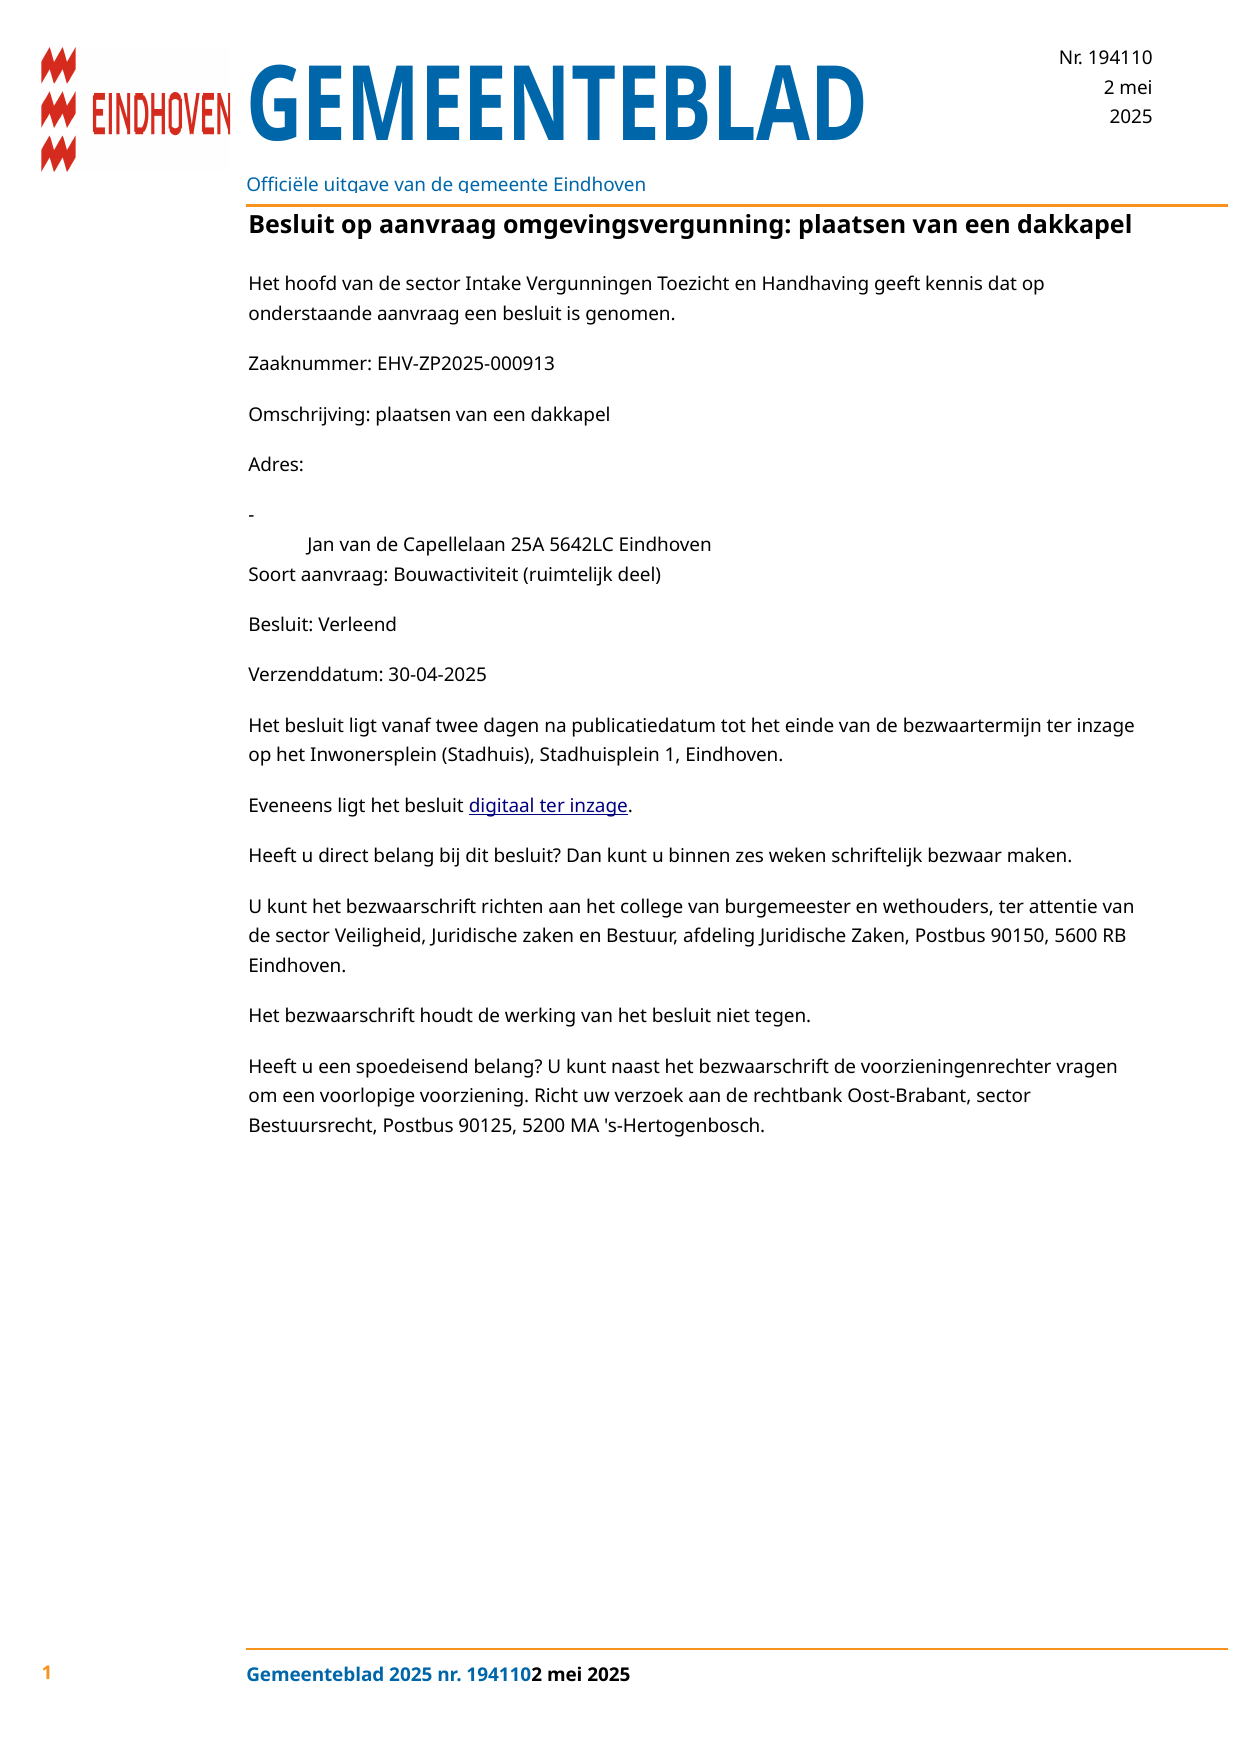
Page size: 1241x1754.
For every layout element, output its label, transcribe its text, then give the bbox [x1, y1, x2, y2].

text Het bezwaarschrift houdt de werking van het besluit niet tegen. [248, 1002, 1152, 1028]
text Besluit: Verleend [248, 611, 1152, 637]
text Het hoofd van de sector Intake Vergunningen Toezicht en Handhaving geeft kennis dat op onderstaande aanvraag een besluit is genomen. [248, 270, 1152, 326]
text Verzenddatum: 30-04-2025 [248, 662, 1152, 687]
picture [41, 47, 231, 172]
text Het besluit ligt vanaf twee dagen na publicatiedatum tot het einde van de bezwaartermijn ter inzage op het Inwonersplein (Stadhuis), Stadhuisplein 1, Eindhoven. [248, 712, 1152, 767]
list Jan van de Capellelaan 25A 5642LC Eindhoven [248, 531, 1152, 557]
text Eveneens ligt het besluit digitaal ter inzage. [248, 792, 1152, 818]
text Soort aanvraag: Bouwactiviteit (ruimtelijk deel) [248, 561, 1152, 586]
text Heeft u een spoedeisend belang? U kunt naast het bezwaarschrift de voorzieningenrechter vragen om een voorlopige voorziening. Richt uw verzoek aan de rechtbank Oost-Brabant, sector Bestuursrecht, Postbus 90125, 5200 MA 's-Hertogenbosch. [248, 1053, 1152, 1138]
text Heeft u direct belang bij dit besluit? Dan kunt u binnen zes weken schriftelijk bezwaar maken. [248, 842, 1152, 868]
text Besluit op aanvraag omgevingsvergunning: plaatsen van een dakkapel [248, 207, 1152, 241]
text U kunt het bezwaarschrift richten aan het college van burgemeester en wethouders, ter attentie van de sector Veiligheid, Juridische zaken en Bestuur, afdeling Juridische Zaken, Postbus 90150, 5600 RB Eindhoven. [248, 893, 1152, 978]
text Omschrijving: plaatsen van een dakkapel [248, 401, 1152, 426]
text Adres: [248, 451, 1152, 477]
text Zaaknummer: EHV-ZP2025-000913 [248, 350, 1152, 376]
